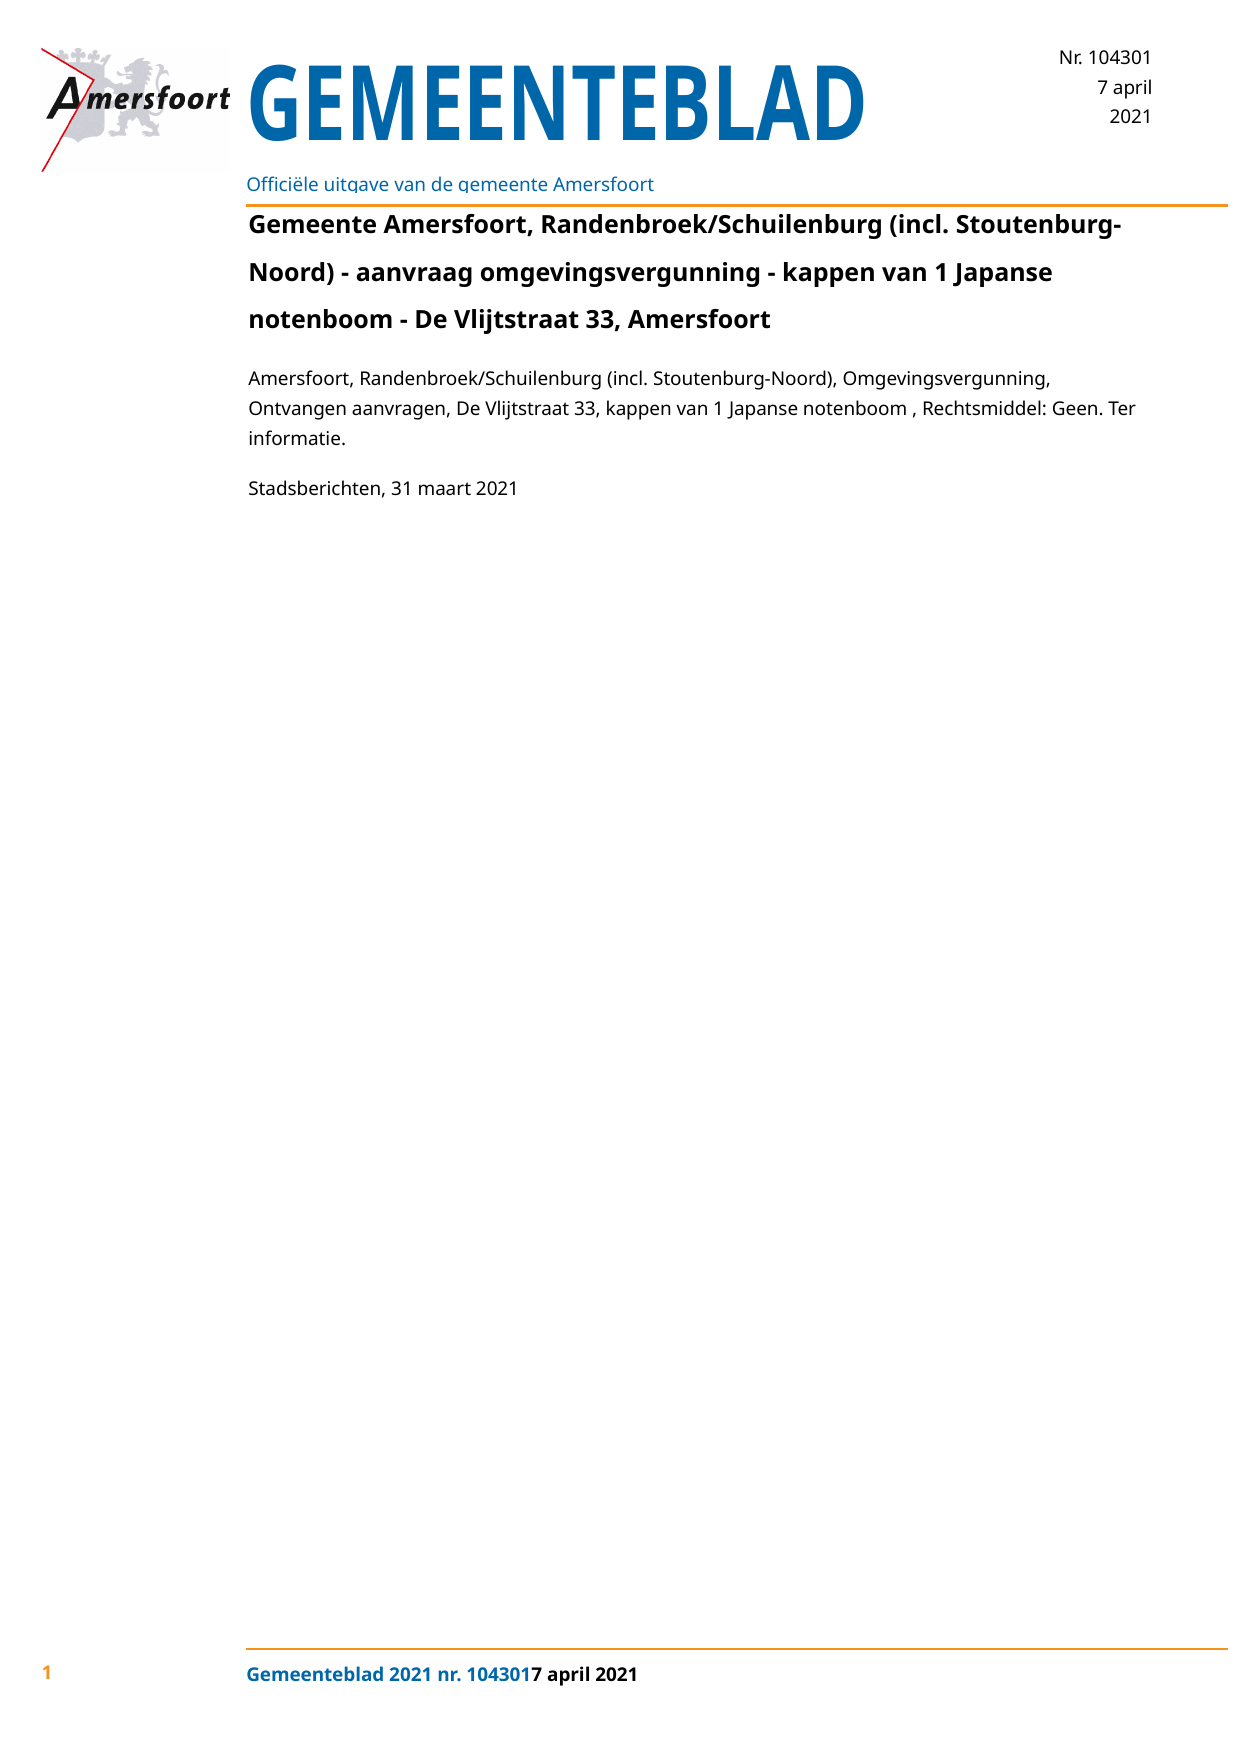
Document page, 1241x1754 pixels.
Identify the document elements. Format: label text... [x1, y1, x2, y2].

text Stadsberichten, 31 maart 2021 [248, 475, 1152, 501]
picture [41, 47, 231, 172]
text Amersfoort, Randenbroek/Schuilenburg (incl. Stoutenburg-Noord), Omgevingsvergunning, Ontvangen aanvragen, De Vlijtstraat 33, kappen van 1 Japanse notenboom , Rechtsmiddel: Geen. Ter informatie. [248, 366, 1152, 450]
text Gemeente Amersfoort, Randenbroek/Schuilenburg (incl. Stoutenburg-Noord) - aanvraag omgevingsvergunning - kappen van 1 Japanse notenboom - De Vlijtstraat 33, Amersfoort [248, 207, 1152, 336]
